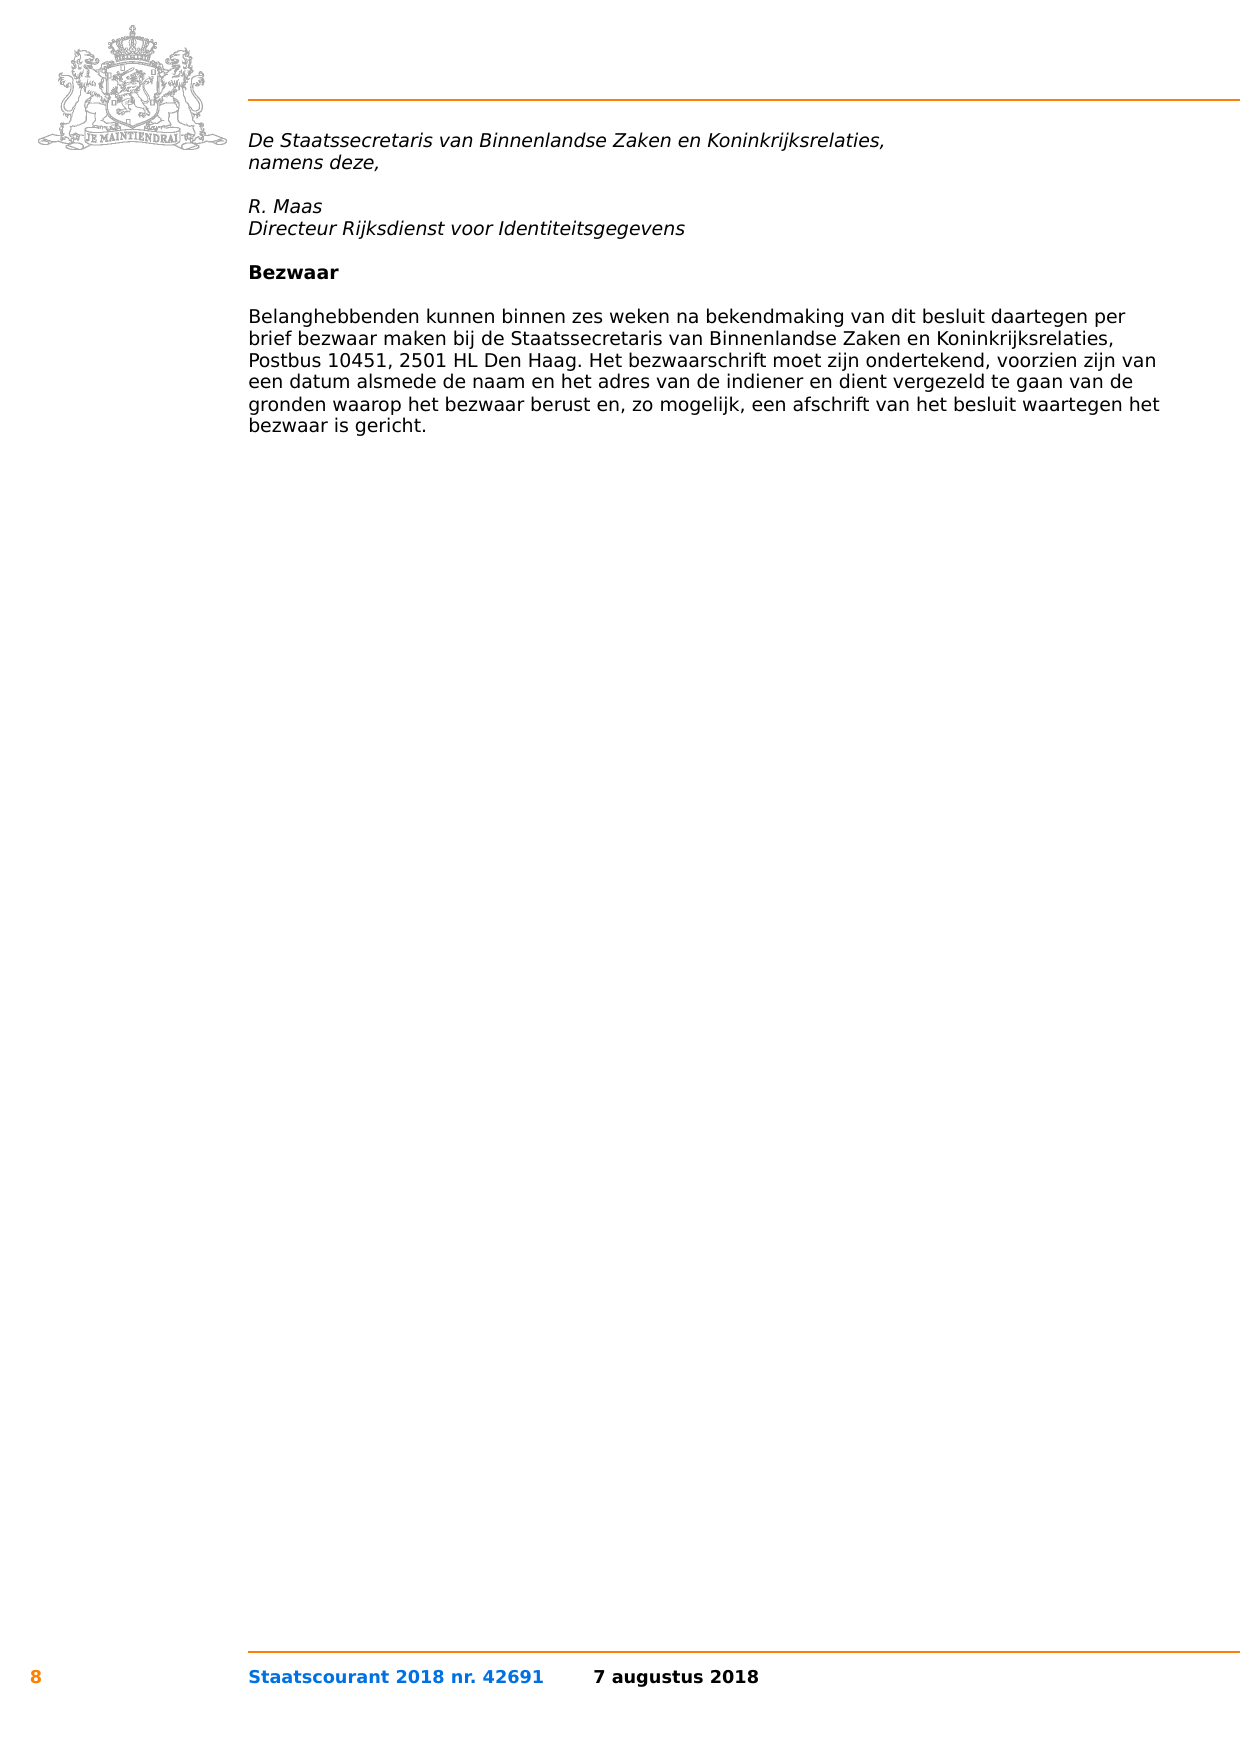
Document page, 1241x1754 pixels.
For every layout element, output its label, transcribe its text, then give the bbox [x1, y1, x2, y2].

text De Staatssecretaris van Binnenlandse Zaken en Koninkrijksrelaties, namens deze, R. Maas Directeur Rijksdienst voor Identiteitsgegevens [248, 130, 1163, 240]
text Bezwaar [248, 262, 1163, 284]
text Belanghebbenden kunnen binnen zes weken na bekendmaking van dit besluit daartegen per brief bezwaar maken bij de Staatssecretaris van Binnenlandse Zaken en Koninkrijksrelaties, Postbus 10451, 2501 HL Den Haag. Het bezwaarschrift moet zijn ondertekend, voorzien zijn van een datum alsmede de naam en het adres van de indiener en dient vergezeld te gaan van de gronden waarop het bezwaar berust en, zo mogelijk, een afschrift van het besluit waartegen het bezwaar is gericht. [248, 306, 1163, 437]
picture [38, 25, 227, 150]
